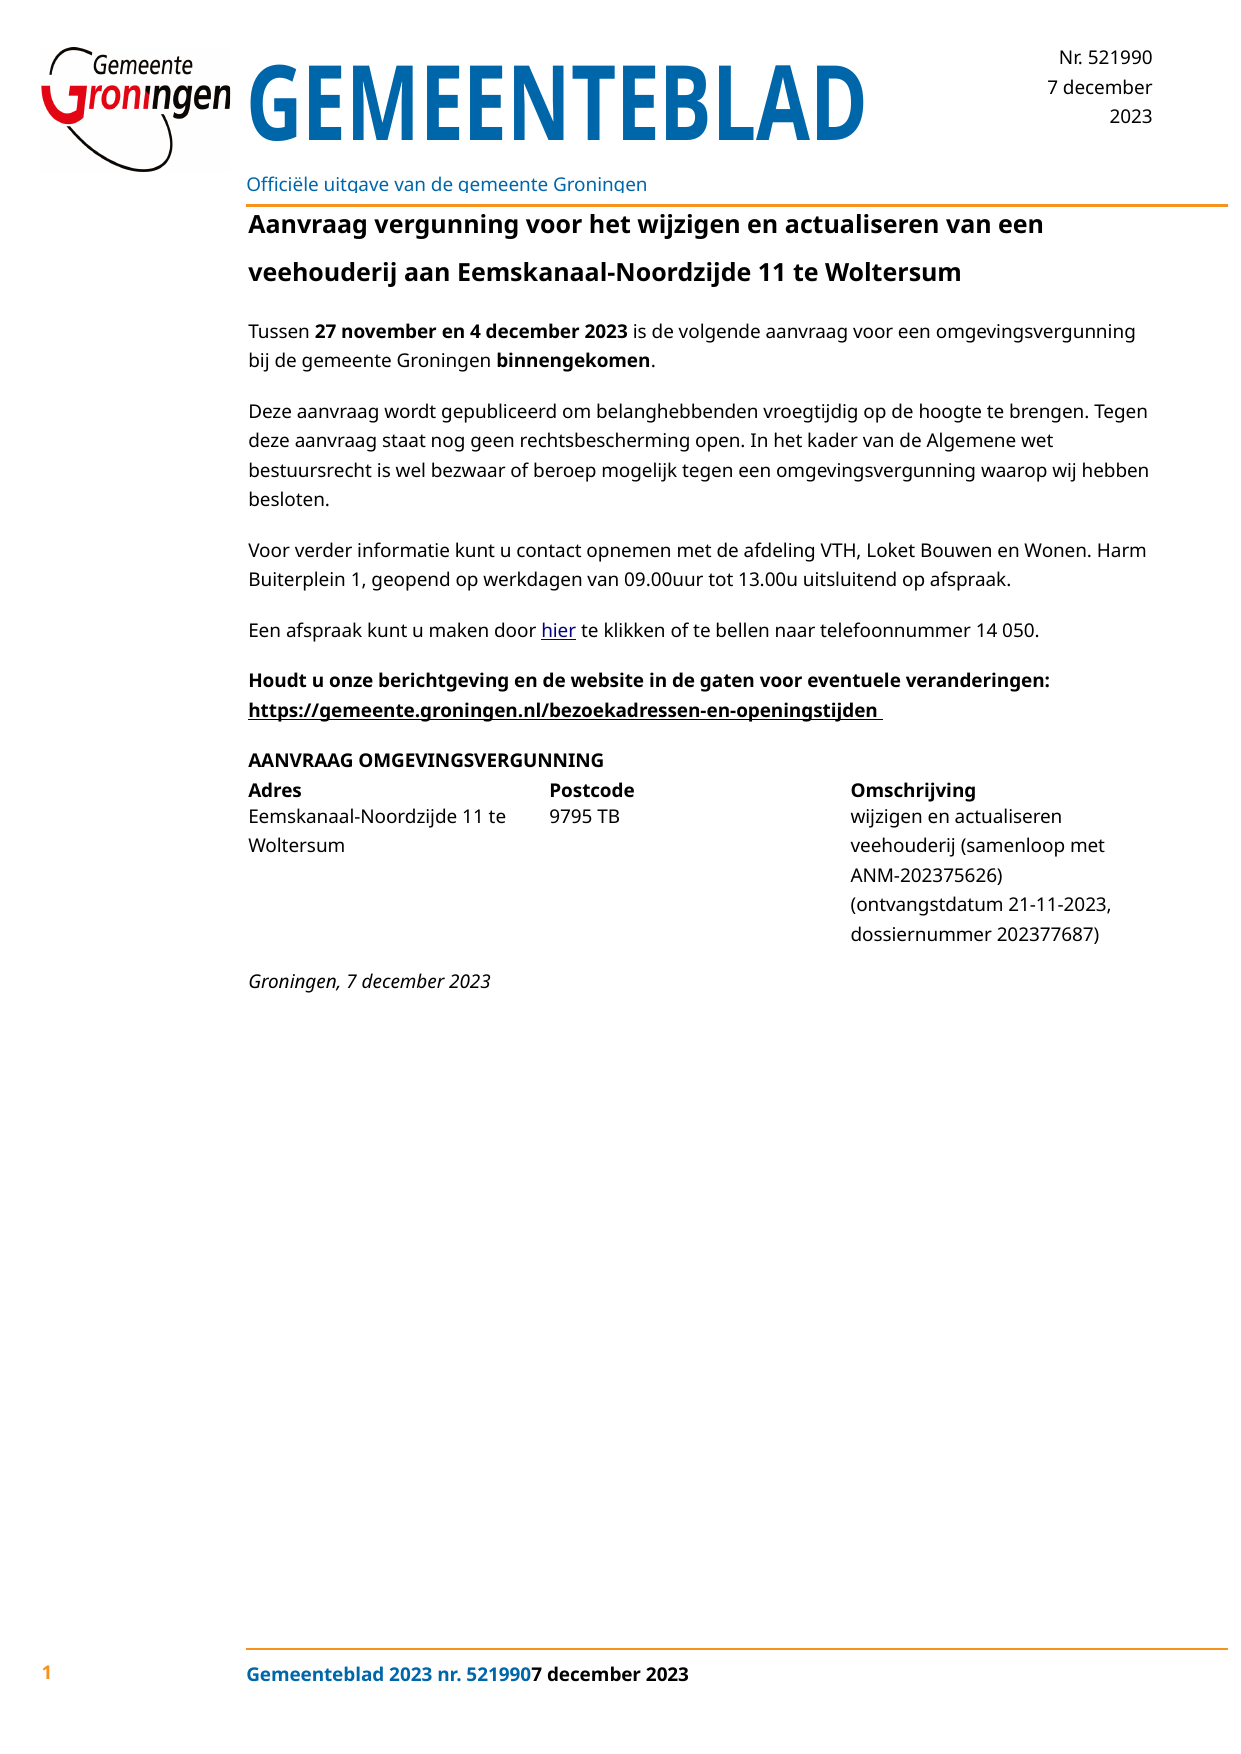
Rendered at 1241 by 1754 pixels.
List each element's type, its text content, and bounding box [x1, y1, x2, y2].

text Deze aanvraag wordt gepubliceerd om belanghebbenden vroegtijdig op de hoogte te brengen. Tegen deze aanvraag staat nog geen rechtsbescherming open. In het kader van de Algemene wet bestuursrecht is wel bezwaar of beroep mogelijk tegen een omgevingsvergunning waarop wij hebben besloten. [248, 398, 1152, 512]
table_cell 9795 TB [549, 803, 850, 947]
text Voor verder informatie kunt u contact opnemen met de afdeling VTH, Loket Bouwen en Wonen. Harm Buiterplein 1, geopend op werkdagen van 09.00uur tot 13.00u uitsluitend op afspraak. [248, 537, 1152, 592]
text Een afspraak kunt u maken door hier te klikken of te bellen naar telefoonnummer 14 050. [248, 617, 1152, 643]
text Tussen 27 november en 4 december 2023 is de volgende aanvraag voor een omgevingsvergunning bij de gemeente Groningen binnengekomen. [248, 318, 1152, 373]
table_header Postcode [549, 777, 850, 803]
table_header Omschrijving [850, 777, 1152, 803]
table_cell wijzigen en actualiseren veehouderij (samenloop met ANM-202375626) (ontvangstdatum 21-11-2023, dossiernummer 202377687) [850, 803, 1152, 947]
text Aanvraag vergunning voor het wijzigen en actualiseren van een veehouderij aan Eemskanaal-Noordzijde 11 te Woltersum [248, 207, 1152, 288]
table_header Adres [248, 777, 549, 803]
table_cell Eemskanaal-Noordzijde 11 te Woltersum [248, 803, 549, 947]
text AANVRAAG OMGEVINGSVERGUNNING [248, 747, 1152, 773]
picture [41, 47, 231, 172]
text Houdt u onze berichtgeving en de website in de gaten voor eventuele veranderingen: https://gemeente.groningen.nl/bezoekadressen-en-openingstijden [248, 667, 1152, 723]
text Groningen, 7 december 2023 [248, 968, 1152, 994]
